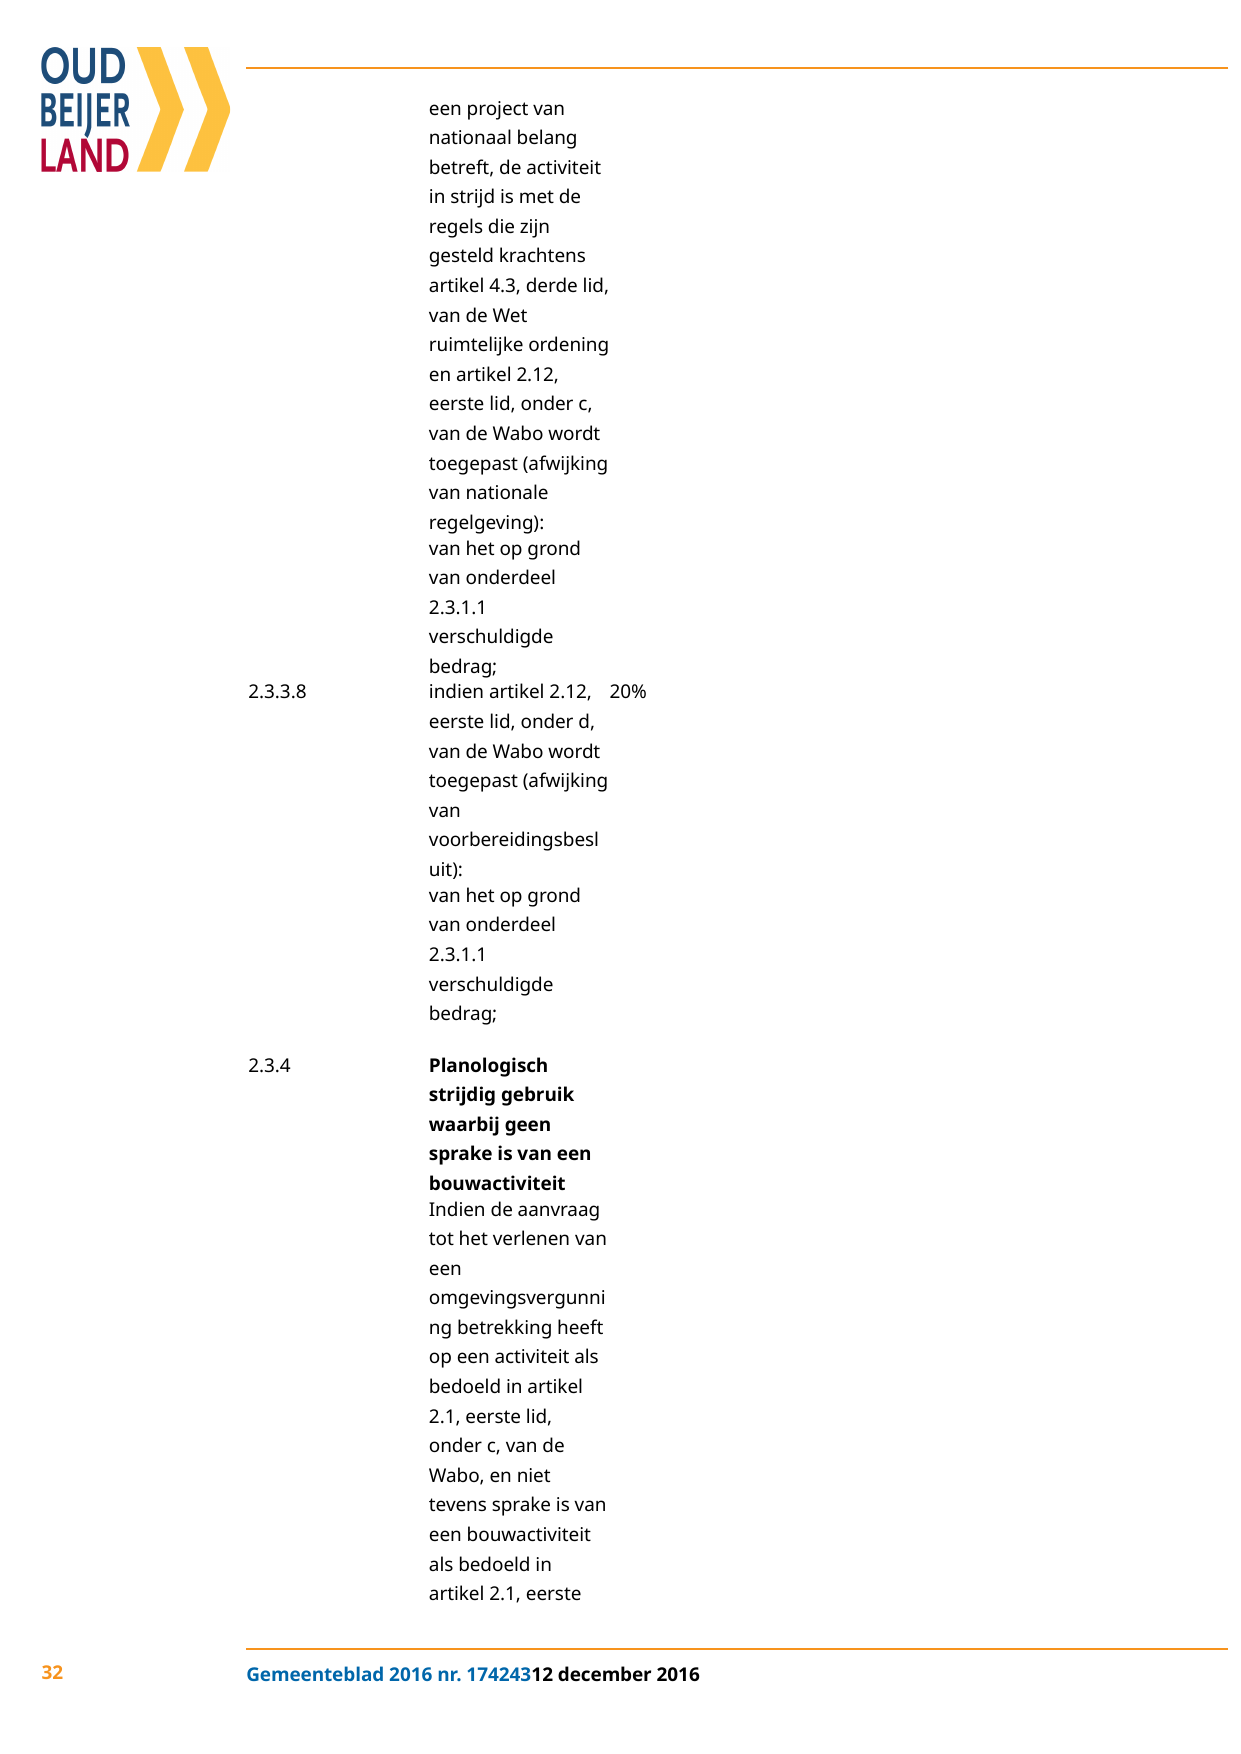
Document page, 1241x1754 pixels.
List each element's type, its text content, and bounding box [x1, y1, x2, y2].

table_cell [790, 679, 971, 882]
table_cell indien artikel 2.12, eerste lid, onder d, van de Wabo wordt toegepast (afwijking van voorbereidingsbesluit): [429, 679, 609, 882]
table_cell van het op grond van onderdeel 2.3.1.1 verschuldigde bedrag; [429, 535, 609, 679]
table_cell [790, 1052, 971, 1196]
table_cell [429, 1026, 609, 1052]
table_cell 20% [609, 679, 790, 882]
table_cell [790, 1026, 971, 1052]
table_cell [248, 535, 429, 679]
table_cell [609, 1026, 790, 1052]
table_cell [609, 95, 790, 535]
table_cell [790, 95, 971, 535]
table_cell [790, 535, 971, 679]
table_cell [248, 882, 429, 1026]
table_cell [609, 1052, 790, 1196]
table_cell [248, 1026, 429, 1052]
table_cell [609, 535, 790, 679]
table_cell 2.3.3.8 [248, 679, 429, 882]
table_cell [790, 882, 971, 1026]
table_cell [609, 882, 790, 1026]
table_cell 2.3.4 [248, 1052, 429, 1196]
table_cell [248, 1196, 429, 1606]
table_cell Planologisch strijdig gebruik waarbij geen sprake is van een bouwactiviteit [429, 1052, 609, 1196]
table_cell een project van nationaal belang betreft, de activiteit in strijd is met de regels die zijn gesteld krachtens artikel 4.3, derde lid, van de Wet ruimtelijke ordening en artikel 2.12, eerste lid, onder c, van de Wabo wordt toegepast (afwijking van nationale regelgeving): [429, 95, 609, 535]
table_cell van het op grond van onderdeel 2.3.1.1 verschuldigde bedrag; [429, 882, 609, 1026]
table_cell [609, 1196, 790, 1606]
picture [41, 47, 231, 172]
table_cell Indien de aanvraag tot het verlenen van een omgevingsvergunning betrekking heeft op een activiteit als bedoeld in artikel 2.1, eerste lid, onder c, van de Wabo, en niet tevens sprake is van een bouwactiviteit als bedoeld in artikel 2.1, eerste [429, 1196, 609, 1606]
table_cell [790, 1196, 971, 1606]
table_cell [248, 95, 429, 535]
